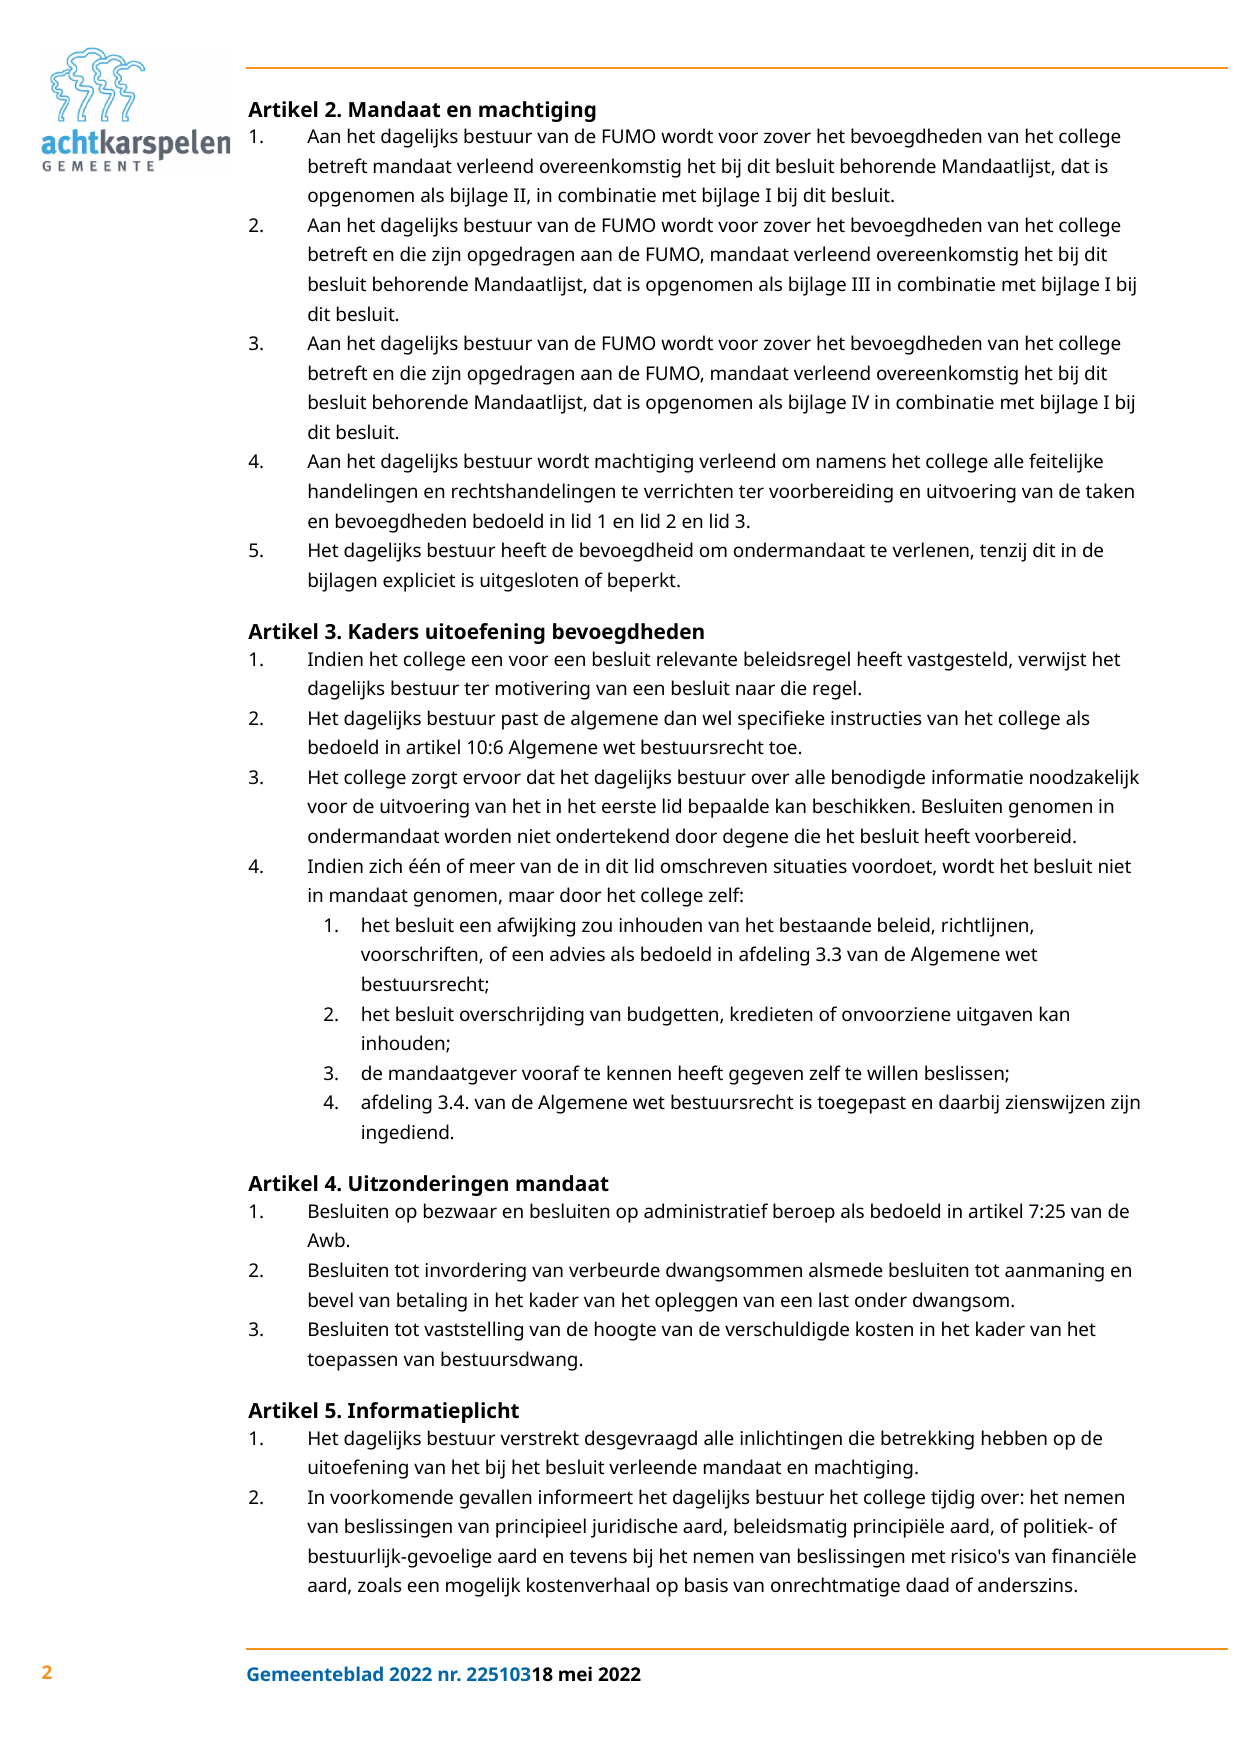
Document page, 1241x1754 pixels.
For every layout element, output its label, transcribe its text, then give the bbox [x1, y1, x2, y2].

list de mandaatgever vooraf te kennen heeft gegeven zelf te willen beslissen; [323, 1060, 1152, 1086]
list Besluiten op bezwaar en besluiten op administratief beroep als bedoeld in artikel 7:25 van de Awb. [248, 1198, 1152, 1253]
list afdeling 3.4. van de Algemene wet bestuursrecht is toegepast en daarbij zienswijzen zijn ingediend. [323, 1089, 1152, 1145]
list Aan het dagelijks bestuur wordt machtiging verleend om namens het college alle feitelijke handelingen en rechtshandelingen te verrichten ter voorbereiding en uitvoering van de taken en bevoegdheden bedoeld in lid 1 en lid 2 en lid 3. [248, 449, 1152, 533]
list Besluiten tot vaststelling van de hoogte van de verschuldigde kosten in het kader van het toepassen van bestuursdwang. [248, 1316, 1152, 1372]
text Artikel 2. Mandaat en machtiging [248, 95, 1152, 123]
list Het college zorgt ervoor dat het dagelijks bestuur over alle benodigde informatie noodzakelijk voor de uitvoering van het in het eerste lid bepaalde kan beschikken. Besluiten genomen in ondermandaat worden niet ondertekend door degene die het besluit heeft voorbereid. [248, 764, 1152, 849]
picture [41, 47, 231, 172]
text Artikel 3. Kaders uitoefening bevoegdheden [248, 617, 1152, 646]
list Het dagelijks bestuur heeft de bevoegdheid om ondermandaat te verlenen, tenzij dit in de bijlagen expliciet is uitgesloten of beperkt. [248, 537, 1152, 593]
list Besluiten tot invordering van verbeurde dwangsommen alsmede besluiten tot aanmaning en bevel van betaling in het kader van het opleggen van een last onder dwangsom. [248, 1257, 1152, 1312]
list Het dagelijks bestuur verstrekt desgevraagd alle inlichtingen die betrekking hebben op de uitoefening van het bij het besluit verleende mandaat en machtiging. [248, 1425, 1152, 1480]
list Aan het dagelijks bestuur van de FUMO wordt voor zover het bevoegdheden van het college betreft en die zijn opgedragen aan de FUMO, mandaat verleend overeenkomstig het bij dit besluit behorende Mandaatlijst, dat is opgenomen als bijlage III in combinatie met bijlage I bij dit besluit. [248, 212, 1152, 326]
list Aan het dagelijks bestuur van de FUMO wordt voor zover het bevoegdheden van het college betreft mandaat verleend overeenkomstig het bij dit besluit behorende Mandaatlijst, dat is opgenomen als bijlage II, in combinatie met bijlage I bij dit besluit. [248, 123, 1152, 208]
list Indien het college een voor een besluit relevante beleidsregel heeft vastgesteld, verwijst het dagelijks bestuur ter motivering van een besluit naar die regel. [248, 646, 1152, 701]
list Het dagelijks bestuur past de algemene dan wel specifieke instructies van het college als bedoeld in artikel 10:6 Algemene wet bestuursrecht toe. [248, 705, 1152, 760]
text Artikel 5. Informatieplicht [248, 1396, 1152, 1425]
list Indien zich één of meer van de in dit lid omschreven situaties voordoet, wordt het besluit niet in mandaat genomen, maar door het college zelf: [248, 853, 1152, 908]
list het besluit een afwijking zou inhouden van het bestaande beleid, richtlijnen, voorschriften, of een advies als bedoeld in afdeling 3.3 van de Algemene wet bestuursrecht; [323, 912, 1152, 997]
text Artikel 4. Uitzonderingen mandaat [248, 1169, 1152, 1198]
list het besluit overschrijding van budgetten, kredieten of onvoorziene uitgaven kan inhouden; [323, 1001, 1152, 1056]
list Aan het dagelijks bestuur van de FUMO wordt voor zover het bevoegdheden van het college betreft en die zijn opgedragen aan de FUMO, mandaat verleend overeenkomstig het bij dit besluit behorende Mandaatlijst, dat is opgenomen als bijlage IV in combinatie met bijlage I bij dit besluit. [248, 330, 1152, 445]
list In voorkomende gevallen informeert het dagelijks bestuur het college tijdig over: het nemen van beslissingen van principieel juridische aard, beleidsmatig principiële aard, of politiek- of bestuurlijk-gevoelige aard en tevens bij het nemen van beslissingen met risico's van financiële aard, zoals een mogelijk kostenverhaal op basis van onrechtmatige daad of anderszins. [248, 1484, 1152, 1598]
